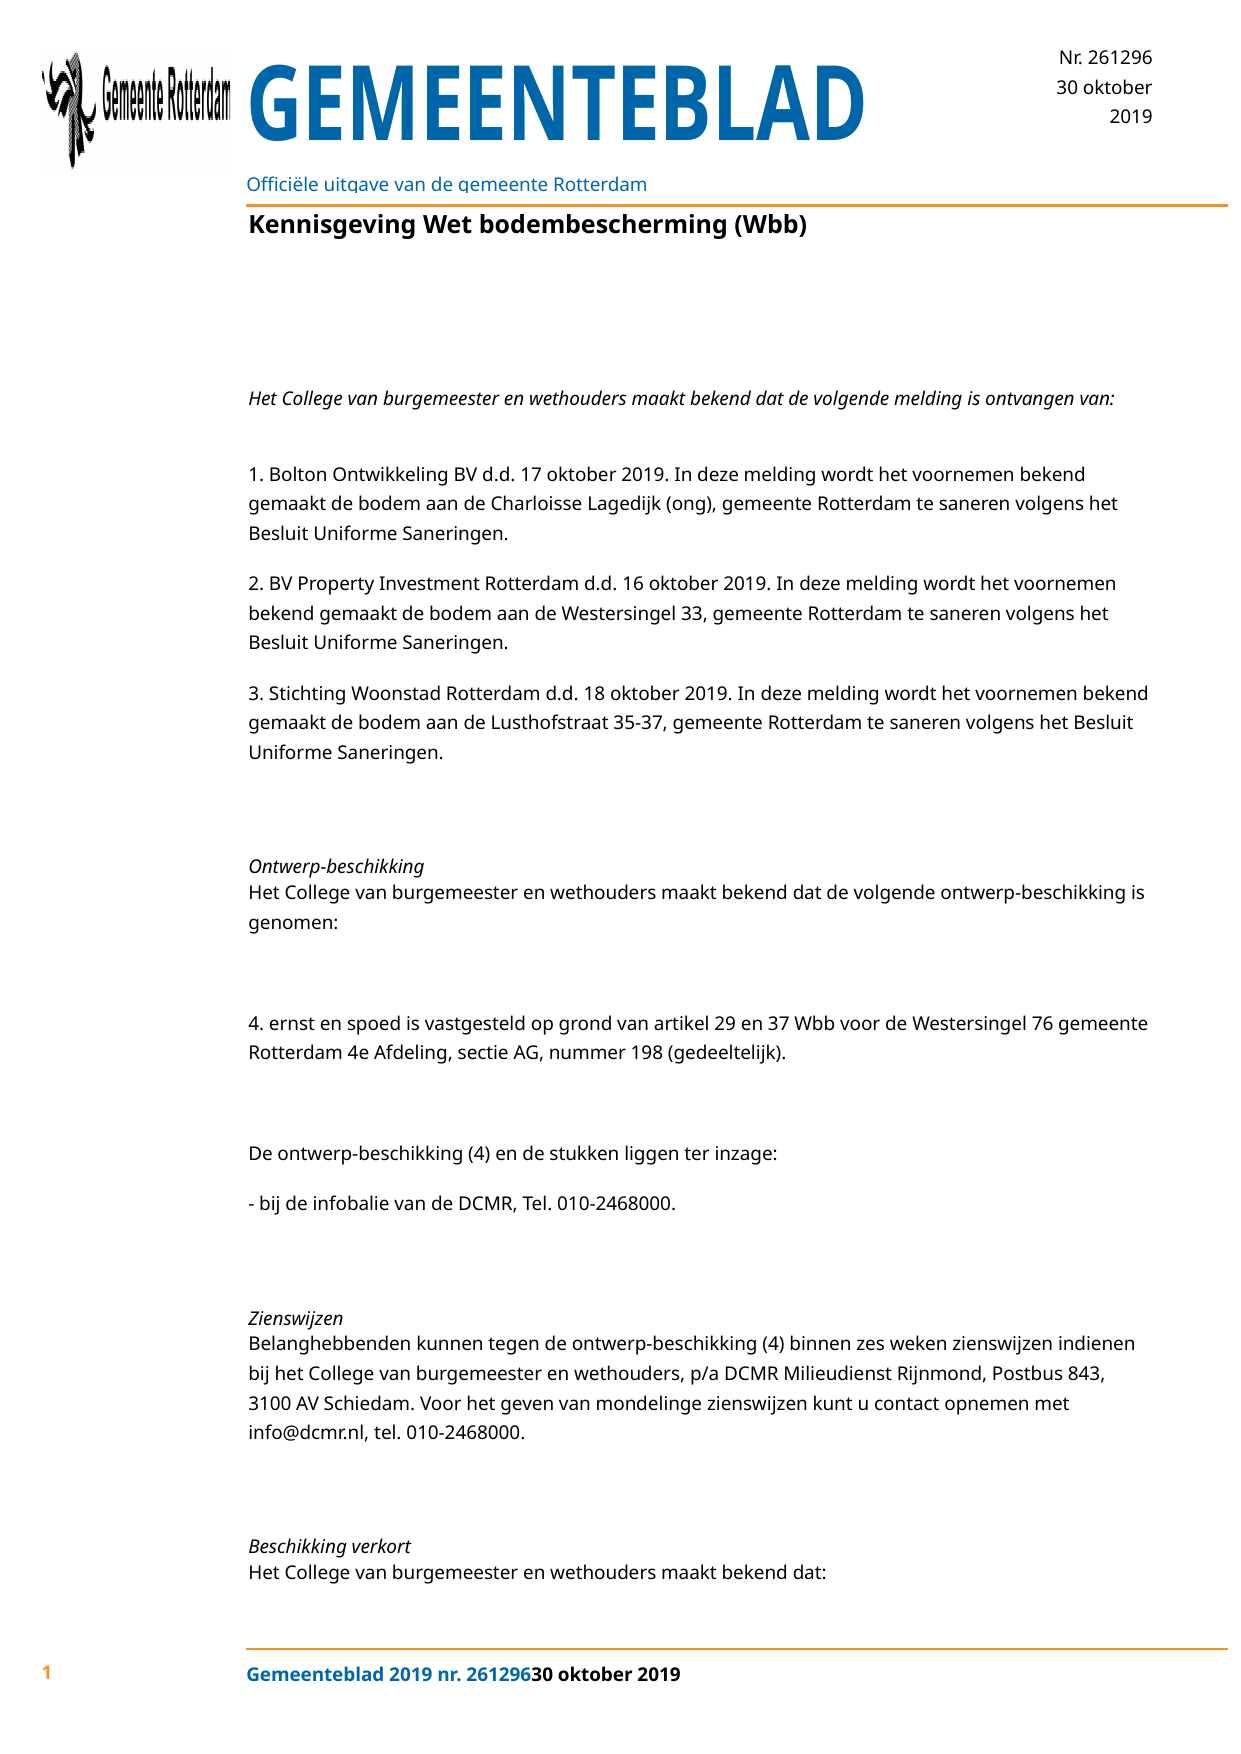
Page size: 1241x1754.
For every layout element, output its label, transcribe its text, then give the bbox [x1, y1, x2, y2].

text 3. Stichting Woonstad Rotterdam d.d. 18 oktober 2019. In deze melding wordt het voornemen bekend gemaakt de bodem aan de Lusthofstraat 35-37, gemeente Rotterdam te saneren volgens het Besluit Uniforme Saneringen. [248, 680, 1152, 765]
text Het College van burgemeester en wethouders maakt bekend dat de volgende melding is ontvangen van: [248, 385, 1152, 410]
text Het College van burgemeester en wethouders maakt bekend dat: [248, 1559, 1152, 1585]
text 1. Bolton Ontwikkeling BV d.d. 17 oktober 2019. In deze melding wordt het voornemen bekend gemaakt de bodem aan de Charloisse Lagedijk (ong), gemeente Rotterdam te saneren volgens het Besluit Uniforme Saneringen. [248, 461, 1152, 546]
text Belanghebbenden kunnen tegen de ontwerp-beschikking (4) binnen zes weken zienswijzen indienen bij het College van burgemeester en wethouders, p/a DCMR Milieudienst Rijnmond, Postbus 843, 3100 AV Schiedam. Voor het geven van mondelinge zienswijzen kunt u contact opnemen met info@dcmr.nl, tel. 010-2468000. [248, 1331, 1152, 1445]
text Beschikking verkort [248, 1534, 1152, 1559]
text 4. ernst en spoed is vastgesteld op grond van artikel 29 en 37 Wbb voor de Westersingel 76 gemeente Rotterdam 4e Afdeling, sectie AG, nummer 198 (gedeeltelijk). [248, 1010, 1152, 1065]
text - bij de infobalie van de DCMR, Tel. 010-2468000. [248, 1191, 1152, 1216]
text Ontwerp-beschikking [248, 853, 1152, 879]
text De ontwerp-beschikking (4) en de stukken liggen ter inzage: [248, 1140, 1152, 1166]
text Zienswijzen [248, 1305, 1152, 1331]
text Kennisgeving Wet bodembescherming (Wbb) [248, 207, 1152, 241]
text Het College van burgemeester en wethouders maakt bekend dat de volgende ontwerp-beschikking is genomen: [248, 879, 1152, 934]
picture [41, 47, 231, 172]
text 2. BV Property Investment Rotterdam d.d. 16 oktober 2019. In deze melding wordt het voornemen bekend gemaakt de bodem aan de Westersingel 33, gemeente Rotterdam te saneren volgens het Besluit Uniforme Saneringen. [248, 570, 1152, 655]
